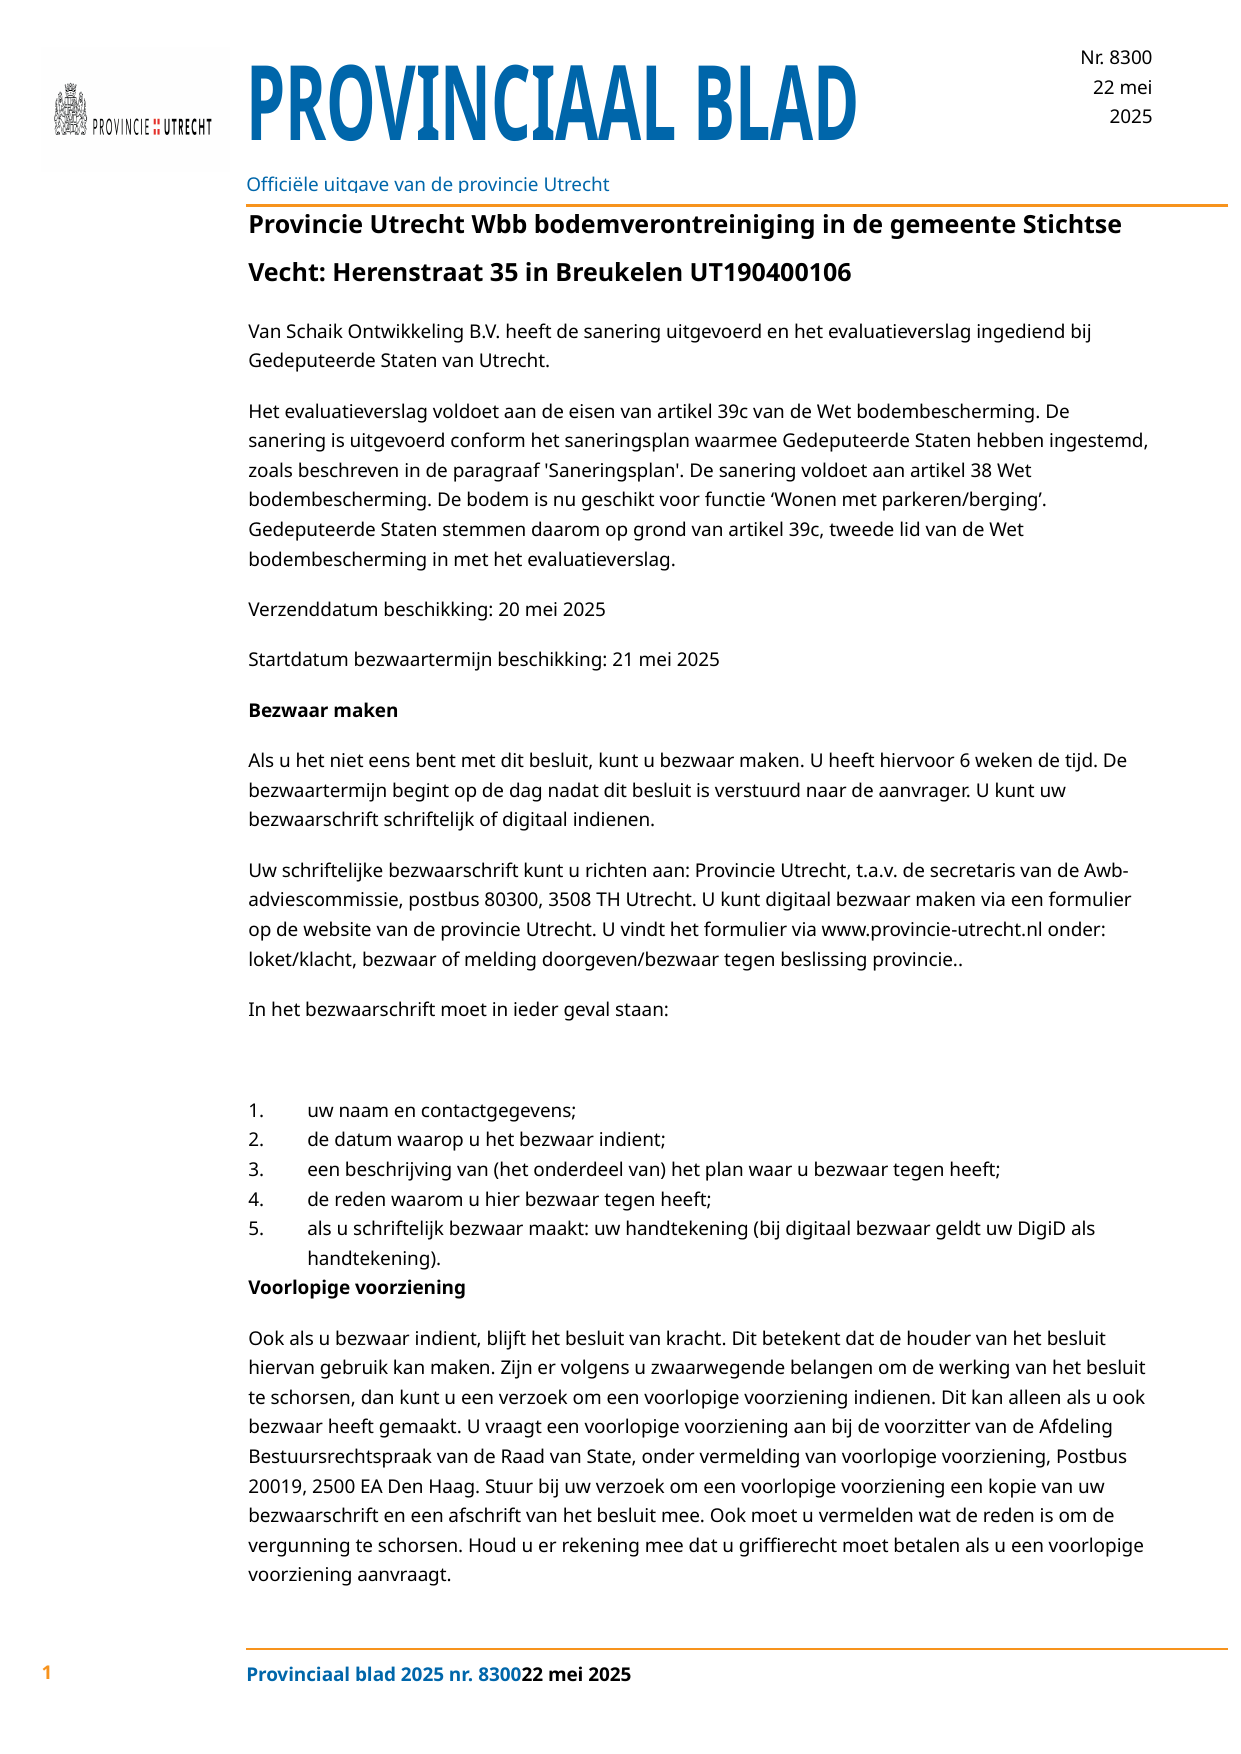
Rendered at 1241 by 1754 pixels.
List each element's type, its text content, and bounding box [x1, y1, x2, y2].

text Het evaluatieverslag voldoet aan de eisen van artikel 39c van de Wet bodembescherming. De sanering is uitgevoerd conform het saneringsplan waarmee Gedeputeerde Staten hebben ingestemd, zoals beschreven in de paragraaf 'Saneringsplan'. De sanering voldoet aan artikel 38 Wet bodembescherming. De bodem is nu geschikt voor functie ‘Wonen met parkeren/berging’. Gedeputeerde Staten stemmen daarom op grond van artikel 39c, tweede lid van de Wet bodembescherming in met het evaluatieverslag. [248, 398, 1152, 572]
text Ook als u bezwaar indient, blijft het besluit van kracht. Dit betekent dat de houder van het besluit hiervan gebruik kan maken. Zijn er volgens u zwaarwegende belangen om de werking van het besluit te schorsen, dan kunt u een verzoek om een voorlopige voorziening indienen. Dit kan alleen als u ook bezwaar heeft gemaakt. U vraagt een voorlopige voorziening aan bij de voorzitter van de Afdeling Bestuursrechtspraak van de Raad van State, onder vermelding van voorlopige voorziening, Postbus 20019, 2500 EA Den Haag. Stuur bij uw verzoek om een voorlopige voorziening een kopie van uw bezwaarschrift en een afschrift van het besluit mee. Ook moet u vermelden wat de reden is om de vergunning te schorsen. Houd u er rekening mee dat u griffierecht moet betalen als u een voorlopige voorziening aanvraagt. [248, 1325, 1152, 1587]
picture [41, 47, 231, 172]
text Uw schriftelijke bezwaarschrift kunt u richten aan: Provincie Utrecht, t.a.v. de secretaris van de Awb-adviescommissie, postbus 80300, 3508 TH Utrecht. U kunt digitaal bezwaar maken via een formulier op de website van de provincie Utrecht. U vindt het formulier via www.provincie-utrecht.nl onder: loket/klacht, bezwaar of melding doorgeven/bezwaar tegen beslissing provincie.. [248, 857, 1152, 972]
text Voorlopige voorziening [248, 1274, 1152, 1300]
list een beschrijving van (het onderdeel van) het plan waar u bezwaar tegen heeft; [248, 1156, 1152, 1182]
text In het bezwaarschrift moet in ieder geval staan: [248, 996, 1152, 1022]
list uw naam en contactgegevens; [248, 1097, 1152, 1123]
text Verzenddatum beschikking: 20 mei 2025 [248, 596, 1152, 622]
list de datum waarop u het bezwaar indient; [248, 1127, 1152, 1152]
text Als u het niet eens bent met dit besluit, kunt u bezwaar maken. U heeft hiervoor 6 weken de tijd. De bezwaartermijn begint op de dag nadat dit besluit is verstuurd naar de aanvrager. U kunt uw bezwaarschrift schriftelijk of digitaal indienen. [248, 747, 1152, 832]
text Bezwaar maken [248, 697, 1152, 723]
list de reden waarom u hier bezwaar tegen heeft; [248, 1186, 1152, 1212]
list als u schriftelijk bezwaar maakt: uw handtekening (bij digitaal bezwaar geldt uw DigiD als handtekening). [248, 1215, 1152, 1271]
text Startdatum bezwaartermijn beschikking: 21 mei 2025 [248, 647, 1152, 672]
text Provincie Utrecht Wbb bodemverontreiniging in de gemeente Stichtse Vecht: Herenstraat 35 in Breukelen UT190400106 [248, 207, 1152, 288]
text Van Schaik Ontwikkeling B.V. heeft de sanering uitgevoerd en het evaluatieverslag ingediend bij Gedeputeerde Staten van Utrecht. [248, 318, 1152, 373]
